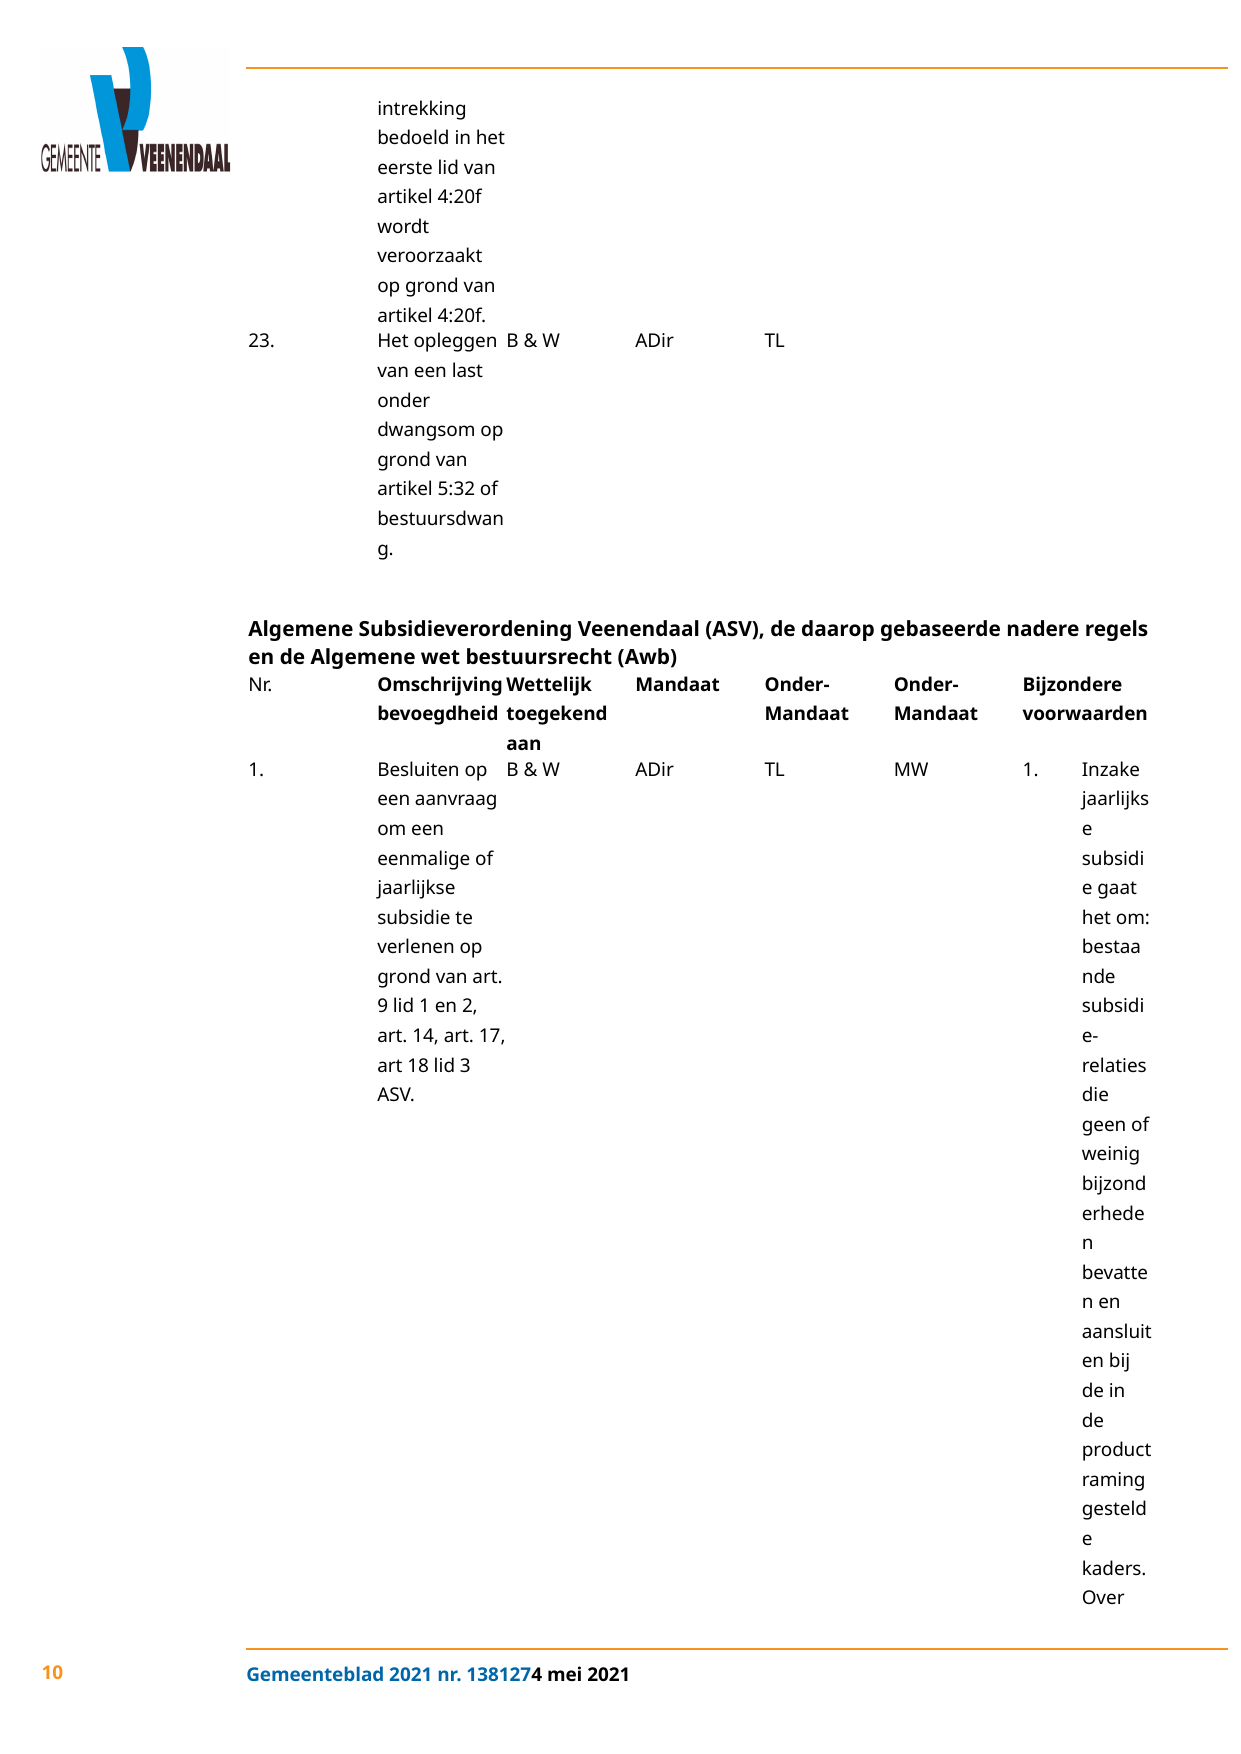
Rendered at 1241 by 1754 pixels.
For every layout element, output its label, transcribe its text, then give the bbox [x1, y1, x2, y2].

table_header Onder- Mandaat [894, 671, 1022, 756]
table_cell MW [894, 756, 1022, 1610]
table_cell [248, 756, 377, 1610]
table_cell ADir [635, 328, 764, 560]
picture [123, 47, 231, 172]
table_header Bijzondere voorwaarden [1023, 671, 1152, 756]
table_cell [1023, 328, 1152, 560]
table_header Wettelijk toegekend aan [506, 671, 635, 756]
table_cell [635, 95, 764, 328]
table_header Omschrijving bevoegdheid [377, 671, 506, 756]
table_cell B & W [506, 756, 635, 1610]
table_cell [894, 95, 1022, 328]
table_cell TL [764, 756, 893, 1610]
text Algemene Subsidieverordening Veenendaal (ASV), de daarop gebaseerde nadere regels en de Algemene wet bestuursrecht (Awb) [248, 614, 1152, 671]
table_cell Het opleggen van een last onder dwangsom op grond van artikel 5:32 of bestuursdwang. [377, 328, 506, 560]
table_cell [248, 328, 377, 560]
table_cell intrekking bedoeld in het eerste lid van artikel 4:20f wordt veroorzaakt op grond van artikel 4:20f. [377, 95, 506, 328]
table_cell [506, 95, 635, 328]
table_cell [1023, 95, 1152, 328]
table_cell Inzake jaarlijkse subsidie gaat het om: bestaande subsidie-relaties die geen of weinig bijzonderheden bevatten en aansluiten bij de in de productraming gestelde kaders. Over [1023, 756, 1152, 1610]
table_cell ADir [635, 756, 764, 1610]
table_cell Besluiten op een aanvraag om een eenmalige of jaarlijkse subsidie te verlenen op grond van art. 9 lid 1 en 2, art. 14, art. 17, art 18 lid 3 ASV. [377, 756, 506, 1610]
table_cell [764, 95, 893, 328]
table_cell B & W [506, 328, 635, 560]
table_cell [248, 95, 377, 328]
table_cell [894, 328, 1022, 560]
table_header Mandaat [635, 671, 764, 756]
table_cell TL [764, 328, 893, 560]
picture [41, 47, 130, 172]
table_header Onder- Mandaat [764, 671, 893, 756]
table_header Nr. [248, 671, 377, 756]
